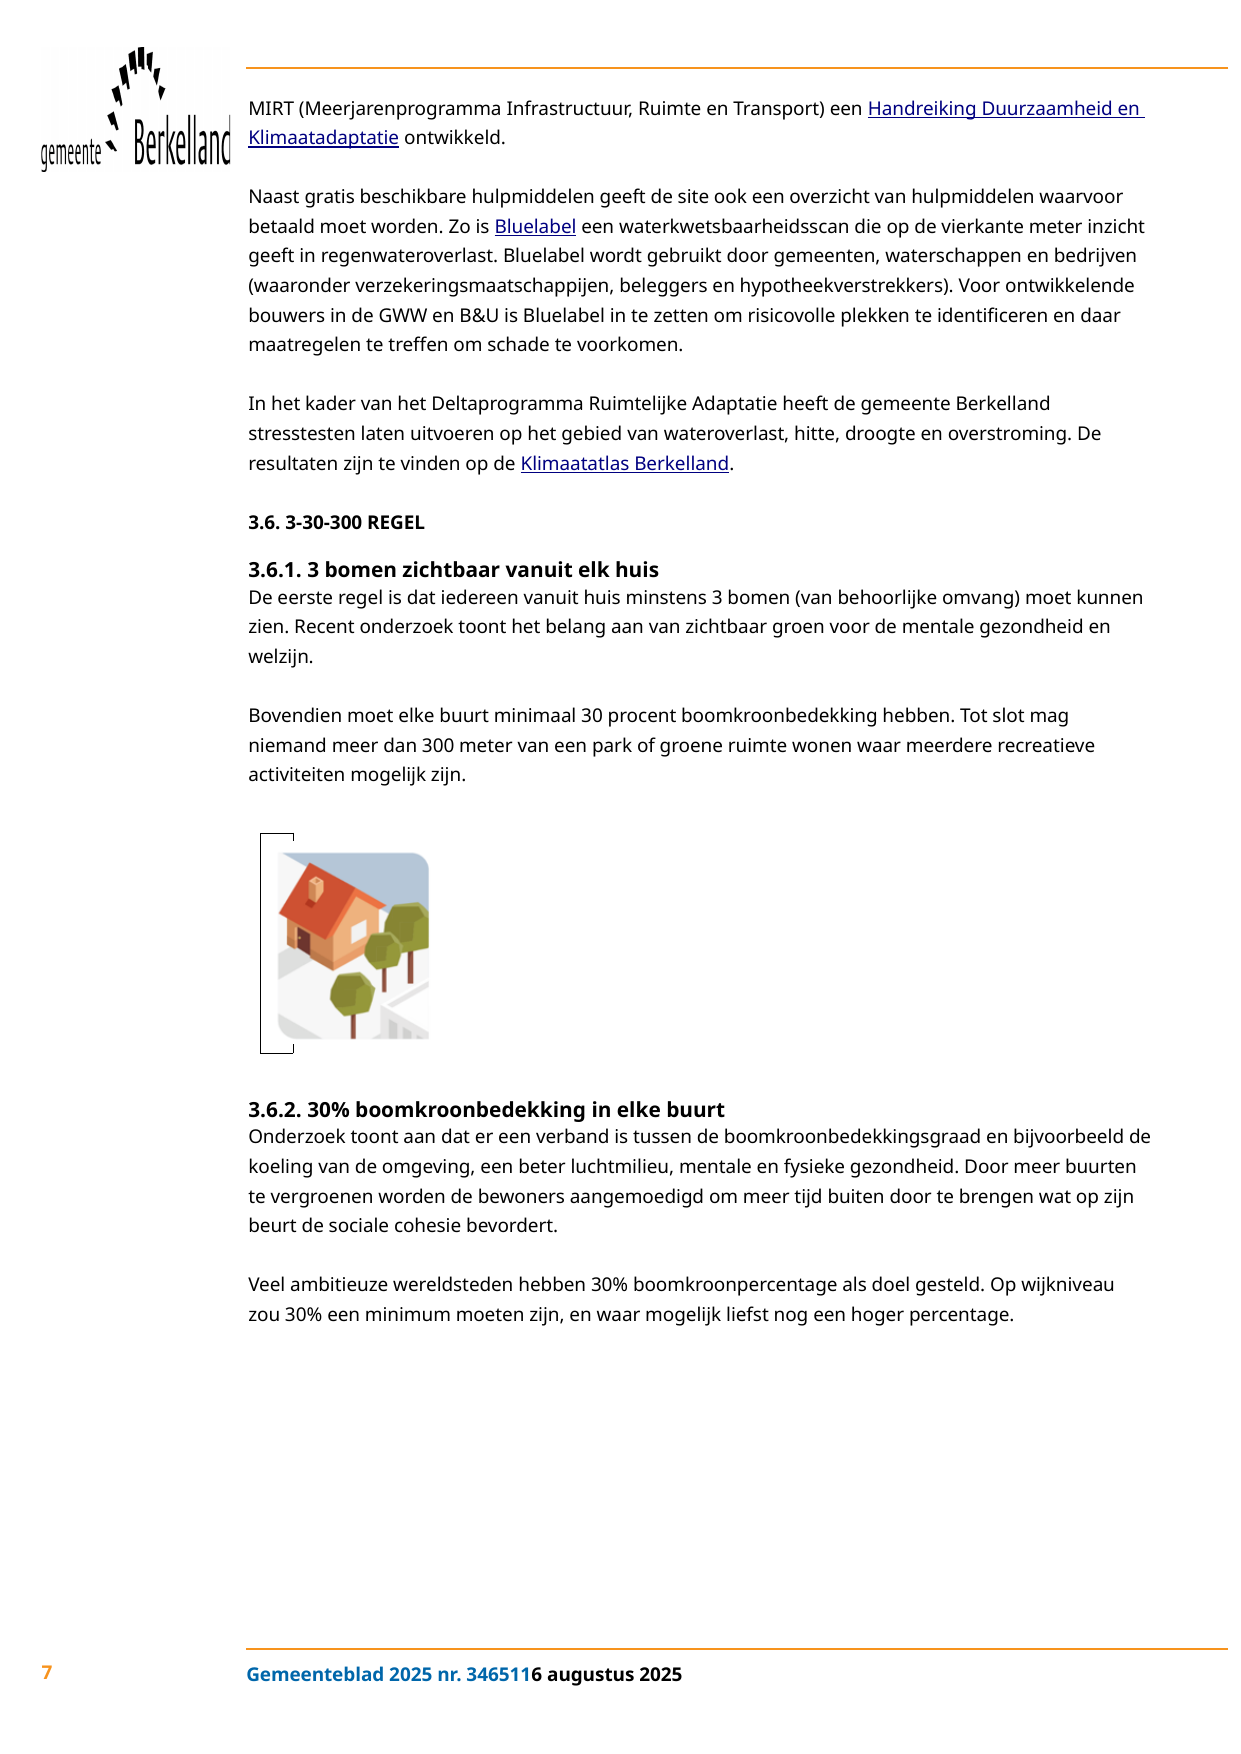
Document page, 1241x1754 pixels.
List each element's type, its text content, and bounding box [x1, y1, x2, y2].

text Onderzoek toont aan dat er een verband is tussen de boomkroonbedekkingsgraad en bijvoorbeeld de koeling van de omgeving, een beter luchtmilieu, mentale en fysieke gezondheid. Door meer buurten te vergroenen worden de bewoners aangemoedigd om meer tijd buiten door te brengen wat op zijn beurt de sociale cohesie bevordert. [248, 1124, 1152, 1238]
text De eerste regel is dat iedereen vanuit huis minstens 3 bomen (van behoorlijke omvang) moet kunnen zien. Recent onderzoek toont het belang aan van zichtbaar groen voor de mentale gezondheid en welzijn. [248, 584, 1152, 669]
text 3.6.2. 30% boomkroonbedekking in elke buurt [248, 1095, 1152, 1124]
text Veel ambitieuze wereldsteden hebben 30% boomkroonpercentage als doel gesteld. Op wijkniveau zou 30% een minimum moeten zijn, en waar mogelijk liefst nog een hoger percentage. [248, 1272, 1152, 1327]
picture [41, 47, 231, 172]
text In het kader van het Deltaprogramma Ruimtelijke Adaptatie heeft de gemeente Berkelland stresstesten laten uitvoeren op het gebied van wateroverlast, hitte, droogte en overstroming. De resultaten zijn te vinden op de Klimaatatlas Berkelland. [248, 391, 1152, 476]
text MIRT (Meerjarenprogramma Infrastructuur, Ruimte en Transport) een Handreiking Duurzaamheid en Klimaatadaptatie ontwikkeld. [248, 95, 1152, 150]
text Bovendien moet elke buurt minimaal 30 procent boomkroonbedekking hebben. Tot slot mag niemand meer dan 300 meter van een park of groene ruimte wonen waar meerdere recreatieve activiteiten mogelijk zijn. [248, 702, 1152, 787]
text 3.6. 3-30-300 REGEL [248, 509, 1152, 535]
text 3.6.1. 3 bomen zichtbaar vanuit elk huis [248, 556, 1152, 584]
text Naast gratis beschikbare hulpmiddelen geeft de site ook een overzicht van hulpmiddelen waarvoor betaald moet worden. Zo is Bluelabel een waterkwetsbaarheidsscan die op de vierkante meter inzicht geeft in regenwateroverlast. Bluelabel wordt gebruikt door gemeenten, waterschappen en bedrijven (waaronder verzekeringsmaatschappijen, beleggers en hypotheekverstrekkers). Voor ontwikkelende bouwers in de GWW en B&U is Bluelabel in te zetten om risicovolle plekken te identificeren en daar maatregelen te treffen om schade te voorkomen. [248, 183, 1152, 357]
picture [268, 841, 447, 1044]
